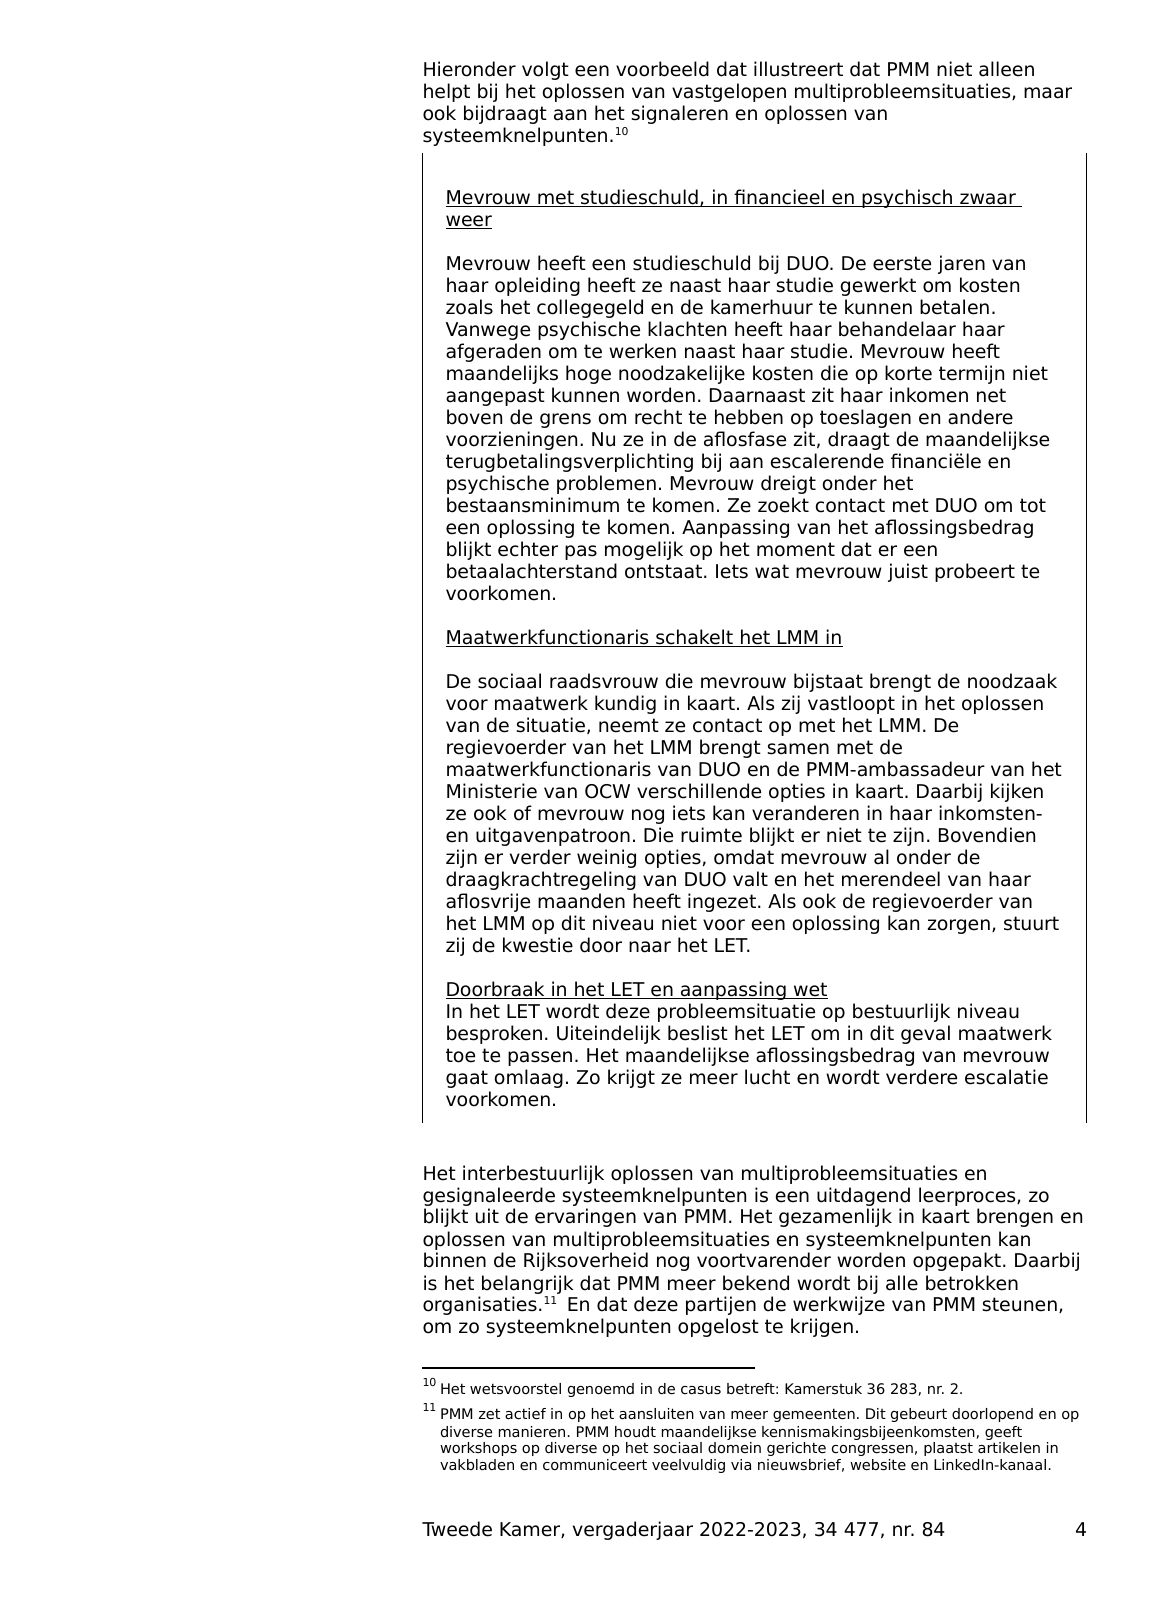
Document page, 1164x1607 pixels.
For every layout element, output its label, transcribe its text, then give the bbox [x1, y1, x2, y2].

text Het interbestuurlijk oplossen van multiprobleemsituaties en gesignaleerde systeemknelpunten is een uitdagend leerproces, zo blijkt uit de ervaringen van PMM. Het gezamenlijk in kaart brengen en oplossen van multiprobleemsituaties en systeemknelpunten kan binnen de Rijksoverheid nog voortvarender worden opgepakt. Daarbij is het belangrijk dat PMM meer bekend wordt bij alle betrokken organisaties. En dat deze partijen de werkwijze van PMM steunen, om zo systeemknelpunten opgelost te krijgen. [422, 1162, 1087, 1338]
text Hieronder volgt een voorbeeld dat illustreert dat PMM niet alleen helpt bij het oplossen van vastgelopen multiprobleemsituaties, maar ook bijdraagt aan het signaleren en oplossen van systeemknelpunten. [422, 59, 1087, 147]
text PMM zet actief in op het aansluiten van meer gemeenten. Dit gebeurt doorlopend en op diverse manieren. PMM houdt maandelijkse kennismakingsbijeenkomsten, geeft workshops op diverse op het sociaal domein gerichte congressen, plaatst artikelen in vakbladen en communiceert veelvuldig via nieuwsbrief, website en LinkedIn-kanaal. [422, 1402, 1087, 1474]
text Het wetsvoorstel genoemd in de casus betreft: Kamerstuk 36 283, nr. 2. [422, 1377, 1087, 1399]
table_header Mevrouw met studieschuld, in financieel en psychisch zwaar weer Mevrouw heeft een studieschuld bij DUO. De eerste jaren van haar opleiding heeft ze naast haar studie gewerkt om kosten zoals het collegegeld en de kamerhuur te kunnen betalen. Vanwege psychische klachten heeft haar behandelaar haar afgeraden om te werken naast haar studie. Mevrouw heeft maandelijks hoge noodzakelijke kosten die op korte termijn niet aangepast kunnen worden. Daarnaast zit haar inkomen net boven de grens om recht te hebben op toeslagen en andere voorzieningen. Nu ze in de aflosfase zit, draagt de maandelijkse terugbetalingsverplichting bij aan escalerende financiële en psychische problemen. Mevrouw dreigt onder het bestaansminimum te komen. Ze zoekt contact met DUO om tot een oplossing te komen. Aanpassing van het aflossingsbedrag blijkt echter pas mogelijk op het moment dat er een betaalachterstand ontstaat. Iets wat mevrouw juist probeert te voorkomen. Maatwerkfunctionaris schakelt het LMM in De sociaal raadsvrouw die mevrouw bijstaat brengt de noodzaak voor maatwerk kundig in kaart. Als zij vastloopt in het oplossen van de situatie, neemt ze contact op met het LMM. De regievoerder van het LMM brengt samen met de maatwerkfunctionaris van DUO en de PMM-ambassadeur van het Ministerie van OCW verschillende opties in kaart. Daarbij kijken ze ook of mevrouw nog iets kan veranderen in haar inkomsten- en uitgavenpatroon. Die ruimte blijkt er niet te zijn. Bovendien zijn er verder weinig opties, omdat mevrouw al onder de draagkrachtregeling van DUO valt en het merendeel van haar aflosvrije maanden heeft ingezet. Als ook de regievoerder van het LMM op dit niveau niet voor een oplossing kan zorgen, stuurt zij de kwestie door naar het LET. Doorbraak in het LET en aanpassing wet In het LET wordt deze probleemsituatie op bestuurlijk niveau besproken. Uiteindelijk beslist het LET om in dit geval maatwerk toe te passen. Het maandelijkse aflossingsbedrag van mevrouw gaat omlaag. Zo krijgt ze meer lucht en wordt verdere escalatie voorkomen. [423, 153, 1086, 1123]
